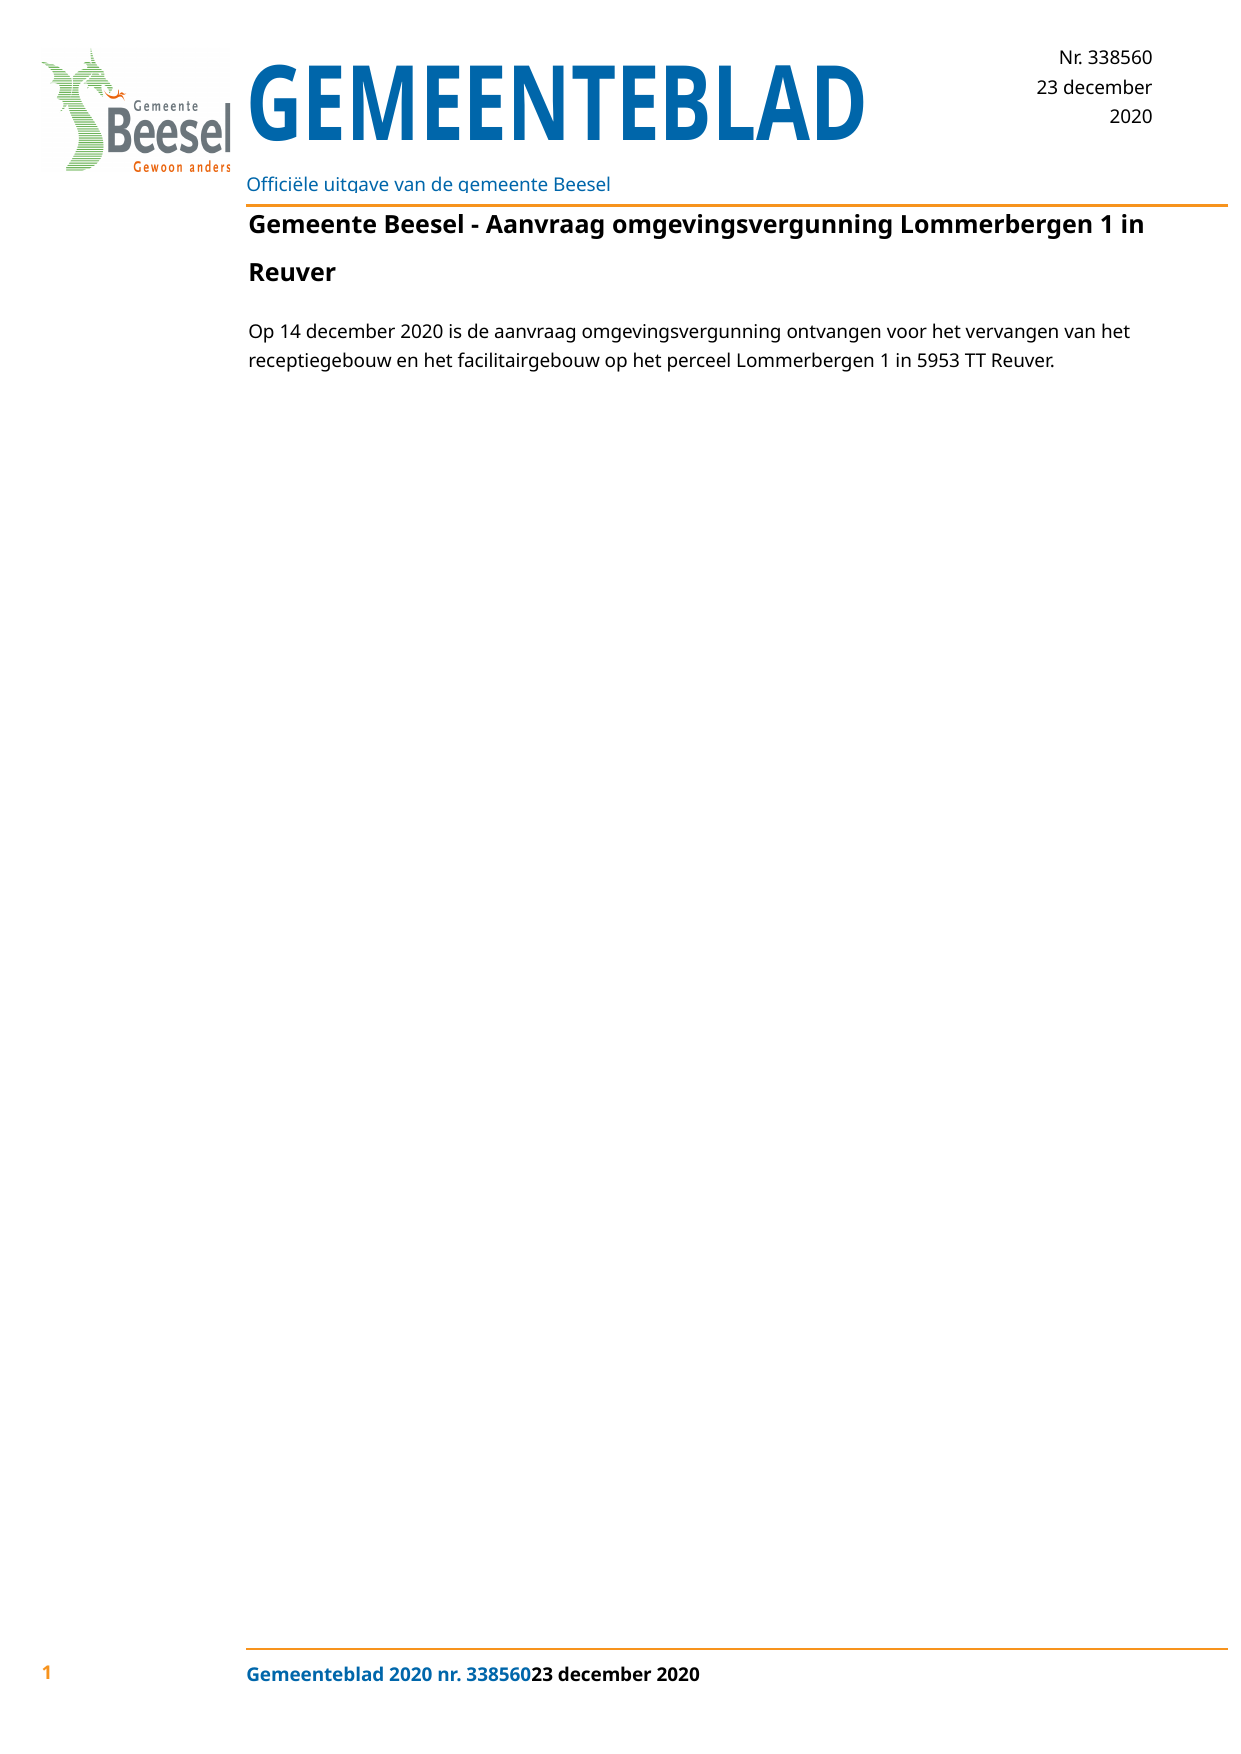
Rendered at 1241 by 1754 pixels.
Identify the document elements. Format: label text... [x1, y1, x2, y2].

picture [41, 47, 231, 172]
text Op 14 december 2020 is de aanvraag omgevingsvergunning ontvangen voor het vervangen van het receptiegebouw en het facilitairgebouw op het perceel Lommerbergen 1 in 5953 TT Reuver. [248, 318, 1152, 373]
text Gemeente Beesel - Aanvraag omgevingsvergunning Lommerbergen 1 in Reuver [248, 207, 1152, 288]
